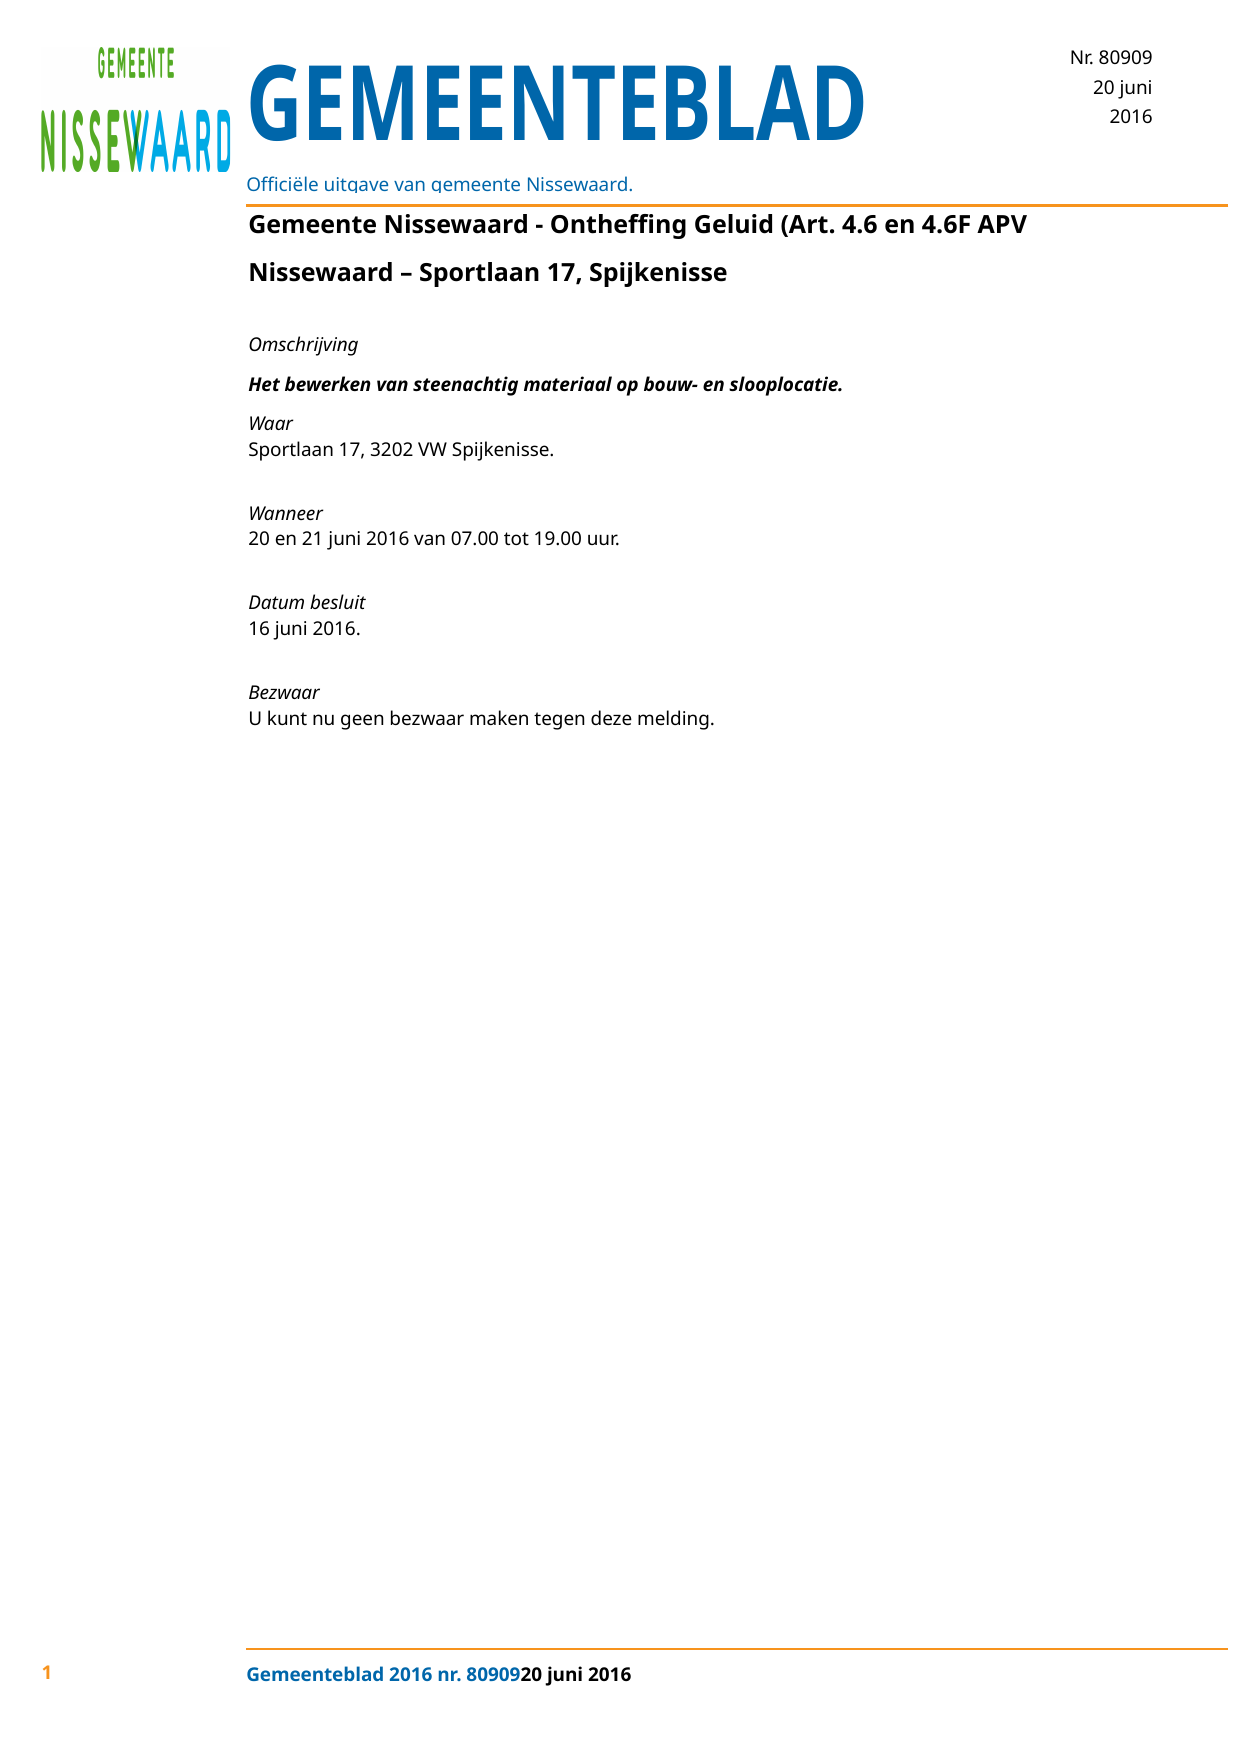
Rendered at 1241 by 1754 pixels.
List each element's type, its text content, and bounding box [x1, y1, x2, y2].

text Wanneer [248, 500, 1152, 525]
text 20 en 21 juni 2016 van 07.00 tot 19.00 uur. [248, 525, 1152, 551]
text Omschrijving [248, 331, 1152, 357]
text Waar [248, 410, 1152, 436]
text 16 juni 2016. [248, 615, 1152, 641]
picture [201, 122, 206, 138]
text Het bewerken van steenachtig materiaal op bouw- en slooplocatie. [248, 371, 1152, 396]
picture [176, 157, 187, 172]
picture [154, 157, 165, 172]
text Gemeente Nissewaard - Ontheffing Geluid (Art. 4.6 en 4.6F APV Nissewaard – Sportlaan 17, Spijkenisse [248, 207, 1152, 288]
picture [200, 151, 206, 172]
text Bezwaar [248, 679, 1152, 705]
text U kunt nu geen bezwaar maken tegen deze melding. [248, 705, 1152, 731]
text Sportlaan 17, 3202 VW Spijkenisse. [248, 436, 1152, 461]
text Datum besluit [248, 589, 1152, 615]
picture [41, 47, 231, 172]
picture [222, 122, 227, 160]
